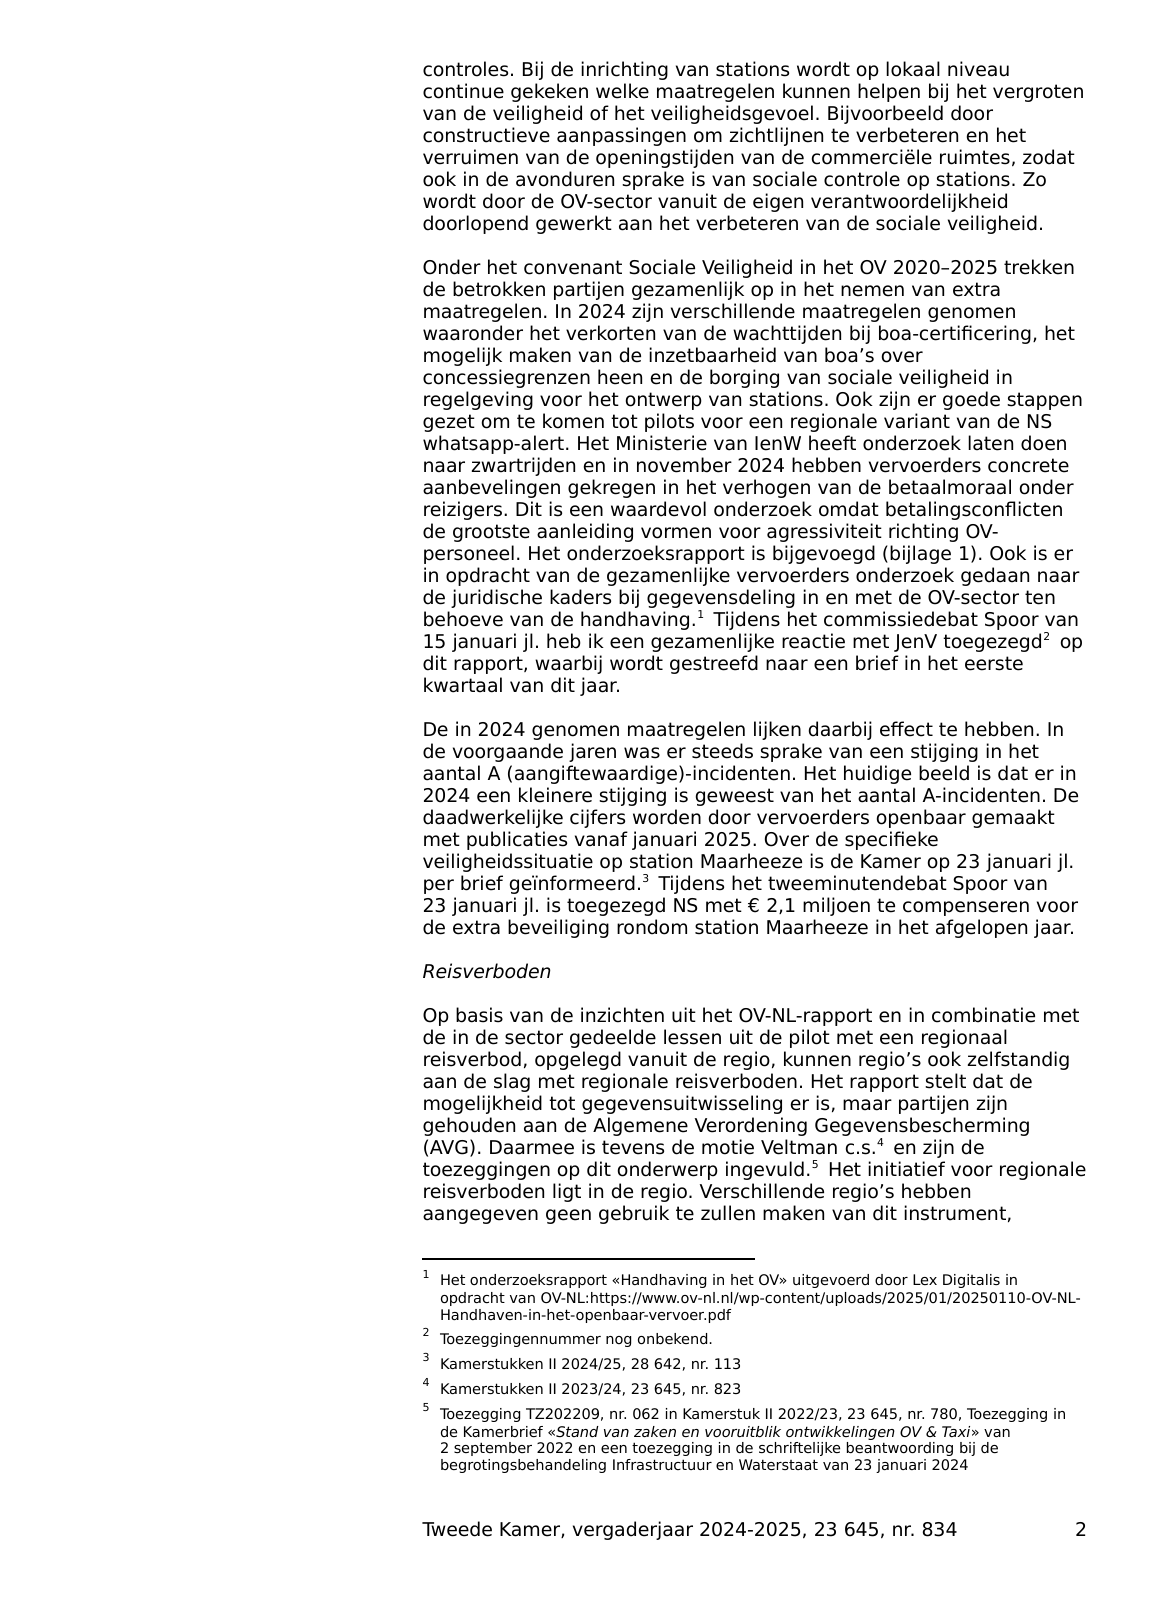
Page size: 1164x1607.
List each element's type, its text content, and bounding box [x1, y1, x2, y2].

text Toezeggingennummer nog onbekend. [422, 1327, 1087, 1349]
text controles. Bij de inrichting van stations wordt op lokaal niveau continue gekeken welke maatregelen kunnen helpen bij het vergroten van de veiligheid of het veiligheidsgevoel. Bijvoorbeeld door constructieve aanpassingen om zichtlijnen te verbeteren en het verruimen van de openingstijden van de commerciële ruimtes, zodat ook in de avonduren sprake is van sociale controle op stations. Zo wordt door de OV-sector vanuit de eigen verantwoordelijkheid doorlopend gewerkt aan het verbeteren van de sociale veiligheid. [422, 59, 1087, 235]
text Kamerstukken II 2023/24, 23 645, nr. 823 [422, 1377, 1087, 1399]
text Op basis van de inzichten uit het OV-NL-rapport en in combinatie met de in de sector gedeelde lessen uit de pilot met een regionaal reisverbod, opgelegd vanuit de regio, kunnen regio’s ook zelfstandig aan de slag met regionale reisverboden. Het rapport stelt dat de mogelijkheid tot gegevensuitwisseling er is, maar partijen zijn gehouden aan de Algemene Verordening Gegevensbescherming (AVG). Daarmee is tevens de motie Veltman c.s. en zijn de toezeggingen op dit onderwerp ingevuld. Het initiatief voor regionale reisverboden ligt in de regio. Verschillende regio’s hebben aangegeven geen gebruik te zullen maken van dit instrument, [422, 1005, 1087, 1225]
text De in 2024 genomen maatregelen lijken daarbij effect te hebben. In de voorgaande jaren was er steeds sprake van een stijging in het aantal A (aangiftewaardige)-incidenten. Het huidige beeld is dat er in 2024 een kleinere stijging is geweest van het aantal A-incidenten. De daadwerkelijke cijfers worden door vervoerders openbaar gemaakt met publicaties vanaf januari 2025. Over de specifieke veiligheidssituatie op station Maarheeze is de Kamer op 23 januari jl. per brief geïnformeerd. Tijdens het tweeminutendebat Spoor van 23 januari jl. is toegezegd NS met € 2,1 miljoen te compenseren voor de extra beveiliging rondom station Maarheeze in het afgelopen jaar. [422, 719, 1087, 939]
text Kamerstukken II 2024/25, 28 642, nr. 113 [422, 1352, 1087, 1374]
text Onder het convenant Sociale Veiligheid in het OV 2020–2025 trekken de betrokken partijen gezamenlijk op in het nemen van extra maatregelen. In 2024 zijn verschillende maatregelen genomen waaronder het verkorten van de wachttijden bij boa-certificering, het mogelijk maken van de inzetbaarheid van boa’s over concessiegrenzen heen en de borging van sociale veiligheid in regelgeving voor het ontwerp van stations. Ook zijn er goede stappen gezet om te komen tot pilots voor een regionale variant van de NS whatsapp-alert. Het Ministerie van IenW heeft onderzoek laten doen naar zwartrijden en in november 2024 hebben vervoerders concrete aanbevelingen gekregen in het verhogen van de betaalmoraal onder reizigers. Dit is een waardevol onderzoek omdat betalingsconflicten de grootste aanleiding vormen voor agressiviteit richting OV-personeel. Het onderzoeksrapport is bijgevoegd (bijlage 1). Ook is er in opdracht van de gezamenlijke vervoerders onderzoek gedaan naar de juridische kaders bij gegevensdeling in en met de OV-sector ten behoeve van de handhaving. Tijdens het commissiedebat Spoor van 15 januari jl. heb ik een gezamenlijke reactie met JenV toegezegd op dit rapport, waarbij wordt gestreefd naar een brief in het eerste kwartaal van dit jaar. [422, 257, 1087, 697]
text Het onderzoeksrapport «Handhaving in het OV» uitgevoerd door Lex Digitalis in opdracht van OV-NL:https://www.ov-nl.nl/wp-content/uploads/2025/01/20250110-OV-NL-Handhaven-in-het-openbaar-vervoer.pdf [422, 1268, 1087, 1324]
text Toezegging TZ202209, nr. 062 in Kamerstuk II 2022/23, 23 645, nr. 780, Toezegging in de Kamerbrief «Stand van zaken en vooruitblik ontwikkelingen OV & Taxi» van 2 september 2022 en een toezegging in de schriftelijke beantwoording bij de begrotingsbehandeling Infrastructuur en Waterstaat van 23 januari 2024 [422, 1402, 1087, 1474]
subtitle Reisverboden [422, 961, 1087, 983]
